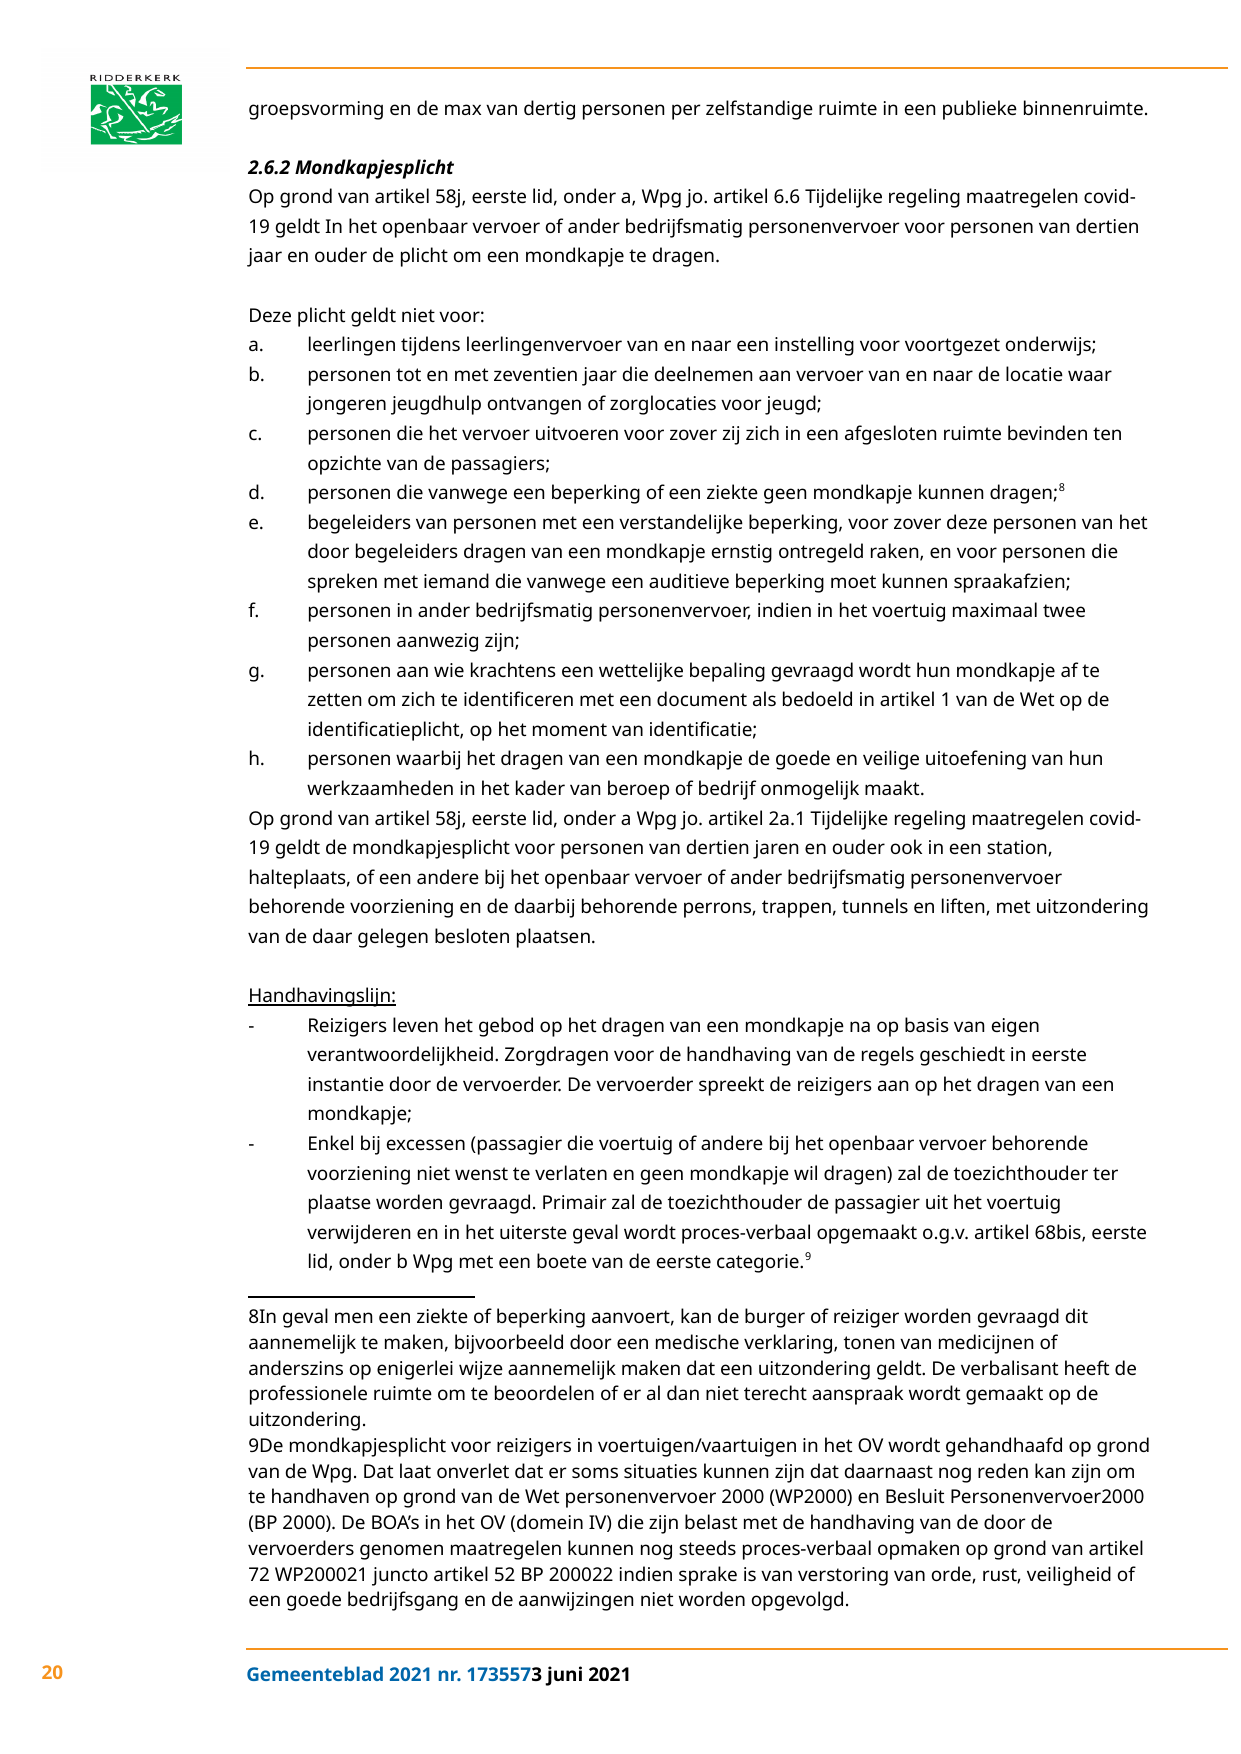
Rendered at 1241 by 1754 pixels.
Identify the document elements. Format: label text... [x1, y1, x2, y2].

list personen waarbij het dragen van een mondkapje de goede en veilige uitoefening van hun werkzaamheden in het kader van beroep of bedrijf onmogelijk maakt. [248, 746, 1152, 801]
list Enkel bij excessen (passagier die voertuig of andere bij het openbaar vervoer behorende voorziening niet wenst te verlaten en geen mondkapje wil dragen) zal de toezichthouder ter plaatse worden gevraagd. Primair zal de toezichthouder de passagier uit het voertuig verwijderen en in het uiterste geval wordt proces-verbaal opgemaakt o.g.v. artikel 68bis, eerste lid, onder b Wpg met een boete van de eerste categorie. [248, 1130, 1152, 1274]
text Handhavingslijn: [248, 982, 1152, 1008]
list leerlingen tijdens leerlingenvervoer van en naar een instelling voor voortgezet onderwijs; [248, 331, 1152, 357]
picture [41, 47, 231, 172]
list In geval men een ziekte of beperking aanvoert, kan de burger of reiziger worden gevraagd dit aannemelijk te maken, bijvoorbeeld door een medische verklaring, tonen van medicijnen of anderszins op enigerlei wijze aannemelijk maken dat een uitzondering geldt. De verbalisant heeft de professionele ruimte om te beoordelen of er al dan niet terecht aanspraak wordt gemaakt op de uitzondering. [248, 1303, 1152, 1432]
list personen die vanwege een beperking of een ziekte geen mondkapje kunnen dragen; [248, 479, 1152, 505]
list Reizigers leven het gebod op het dragen van een mondkapje na op basis van eigen verantwoordelijkheid. Zorgdragen voor de handhaving van de regels geschiedt in eerste instantie door de vervoerder. De vervoerder spreekt de reizigers aan op het dragen van een mondkapje; [248, 1012, 1152, 1126]
list personen aan wie krachtens een wettelijke bepaling gevraagd wordt hun mondkapje af te zetten om zich te identificeren met een document als bedoeld in artikel 1 van de Wet op de identificatieplicht, op het moment van identificatie; [248, 657, 1152, 742]
list personen die het vervoer uitvoeren voor zover zij zich in een afgesloten ruimte bevinden ten opzichte van de passagiers; [248, 420, 1152, 476]
list personen tot en met zeventien jaar die deelnemen aan vervoer van en naar de locatie waar jongeren jeugdhulp ontvangen of zorglocaties voor jeugd; [248, 361, 1152, 416]
list begeleiders van personen met een verstandelijke beperking, voor zover deze personen van het door begeleiders dragen van een mondkapje ernstig ontregeld raken, en voor personen die spreken met iemand die vanwege een auditieve beperking moet kunnen spraakafzien; [248, 509, 1152, 594]
list De mondkapjesplicht voor reizigers in voertuigen/vaartuigen in het OV wordt gehandhaafd op grond van de Wpg. Dat laat onverlet dat er soms situaties kunnen zijn dat daarnaast nog reden kan zijn om te handhaven op grond van de Wet personenvervoer 2000 (WP2000) en Besluit Personenvervoer2000 (BP 2000). De BOA’s in het OV (domein IV) die zijn belast met de handhaving van de door de vervoerders genomen maatregelen kunnen nog steeds proces-verbaal opmaken op grond van artikel 72 WP200021 juncto artikel 52 BP 200022 indien sprake is van verstoring van orde, rust, veiligheid of een goede bedrijfsgang en de aanwijzingen niet worden opgevolgd. [248, 1432, 1152, 1612]
text Op grond van artikel 58j, eerste lid, onder a, Wpg jo. artikel 6.6 Tijdelijke regeling maatregelen covid-19 geldt In het openbaar vervoer of ander bedrijfsmatig personenvervoer voor personen van dertien jaar en ouder de plicht om een mondkapje te dragen. [248, 183, 1152, 268]
text Op grond van artikel 58j, eerste lid, onder a Wpg jo. artikel 2a.1 Tijdelijke regeling maatregelen covid-19 geldt de mondkapjesplicht voor personen van dertien jaren en ouder ook in een station, halteplaats, of een andere bij het openbaar vervoer of ander bedrijfsmatig personenvervoer behorende voorziening en de daarbij behorende perrons, trappen, tunnels en liften, met uitzondering van de daar gelegen besloten plaatsen. [248, 805, 1152, 949]
list personen in ander bedrijfsmatig personenvervoer, indien in het voertuig maximaal twee personen aanwezig zijn; [248, 598, 1152, 653]
text Deze plicht geldt niet voor: [248, 302, 1152, 328]
text 2.6.2 Mondkapjesplicht [248, 154, 1152, 180]
text groepsvorming en de max van dertig personen per zelfstandige ruimte in een publieke binnenruimte. [248, 95, 1152, 121]
